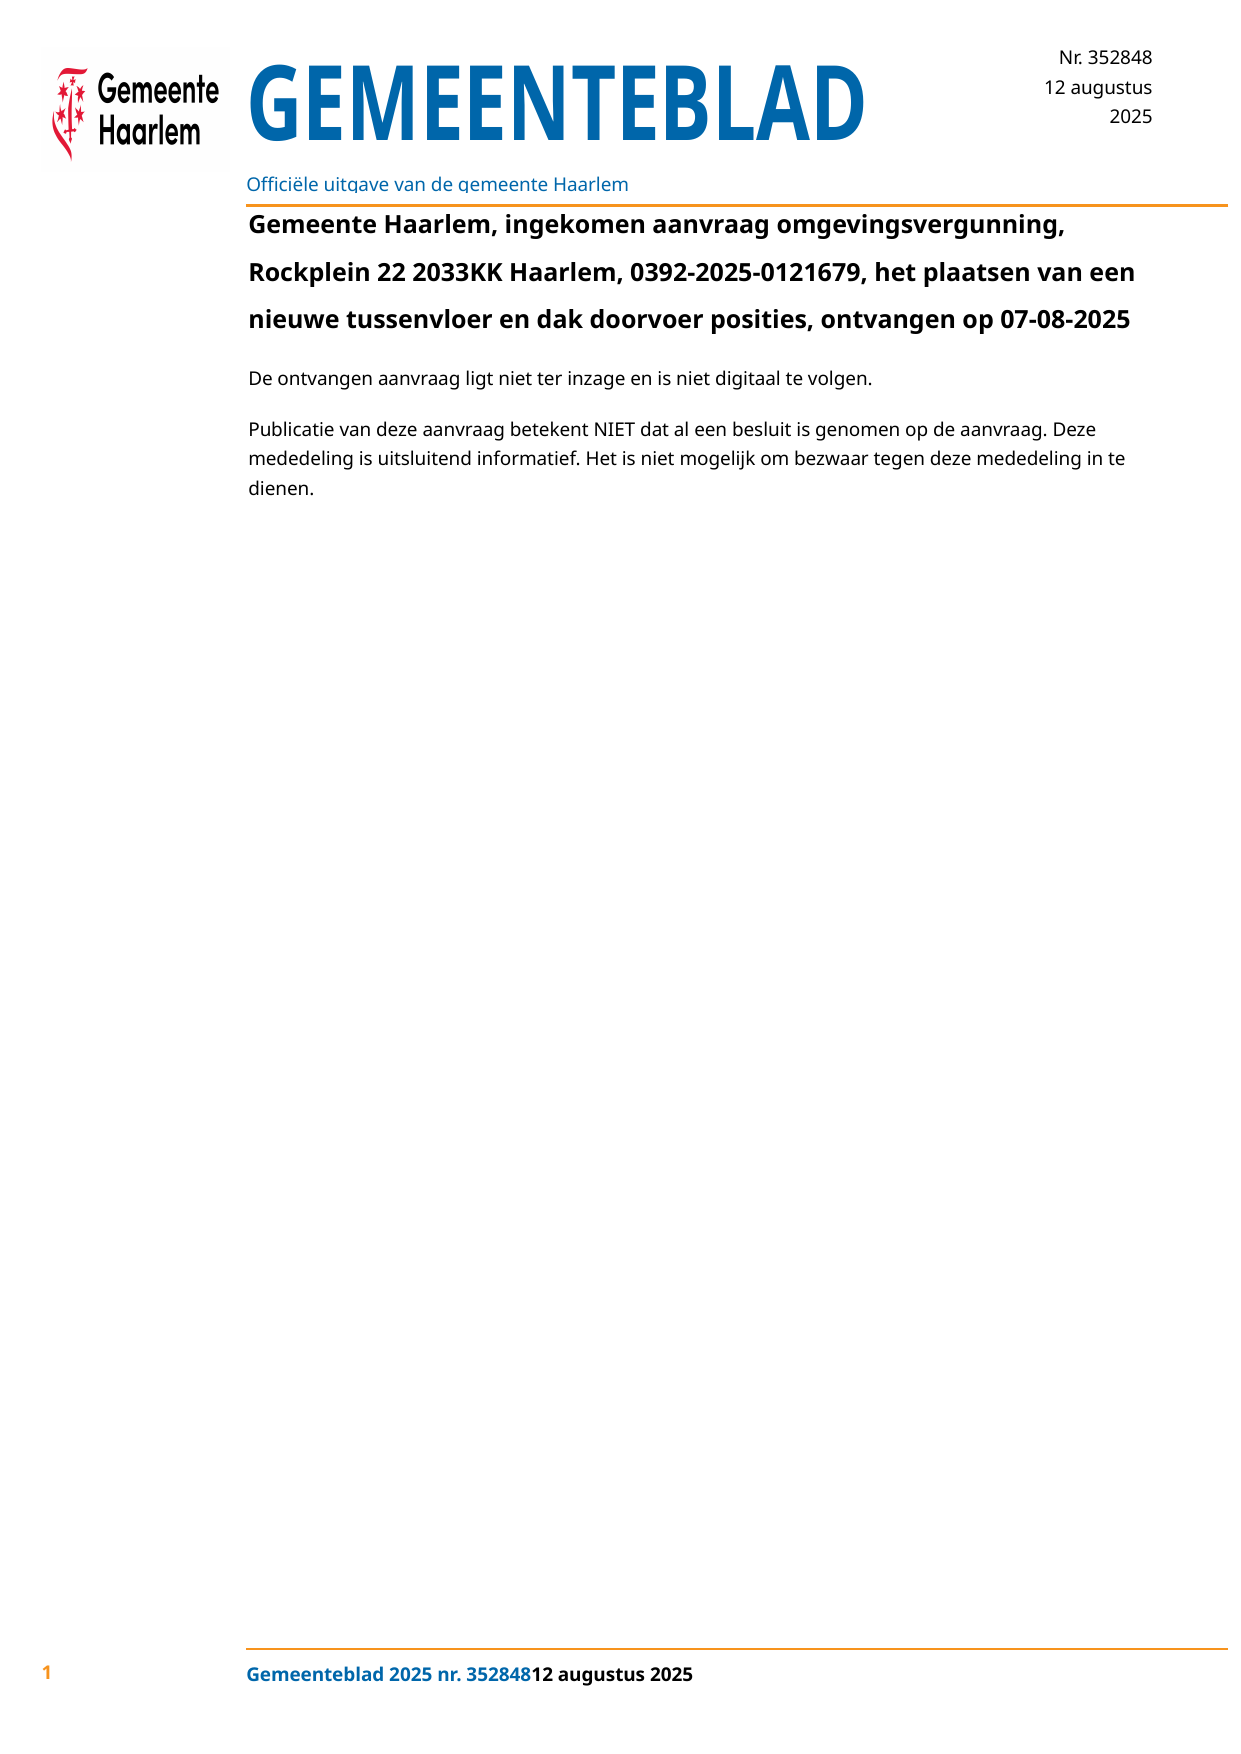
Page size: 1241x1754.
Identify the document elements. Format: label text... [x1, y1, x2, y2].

text Publicatie van deze aanvraag betekent NIET dat al een besluit is genomen op de aanvraag. Deze mededeling is uitsluitend informatief. Het is niet mogelijk om bezwaar tegen deze mededeling in te dienen. [248, 416, 1152, 501]
picture [41, 47, 231, 172]
text Gemeente Haarlem, ingekomen aanvraag omgevingsvergunning, Rockplein 22 2033KK Haarlem, 0392-2025-0121679, het plaatsen van een nieuwe tussenvloer en dak doorvoer posities, ontvangen op 07-08-2025 [248, 207, 1152, 336]
text De ontvangen aanvraag ligt niet ter inzage en is niet digitaal te volgen. [248, 366, 1152, 391]
